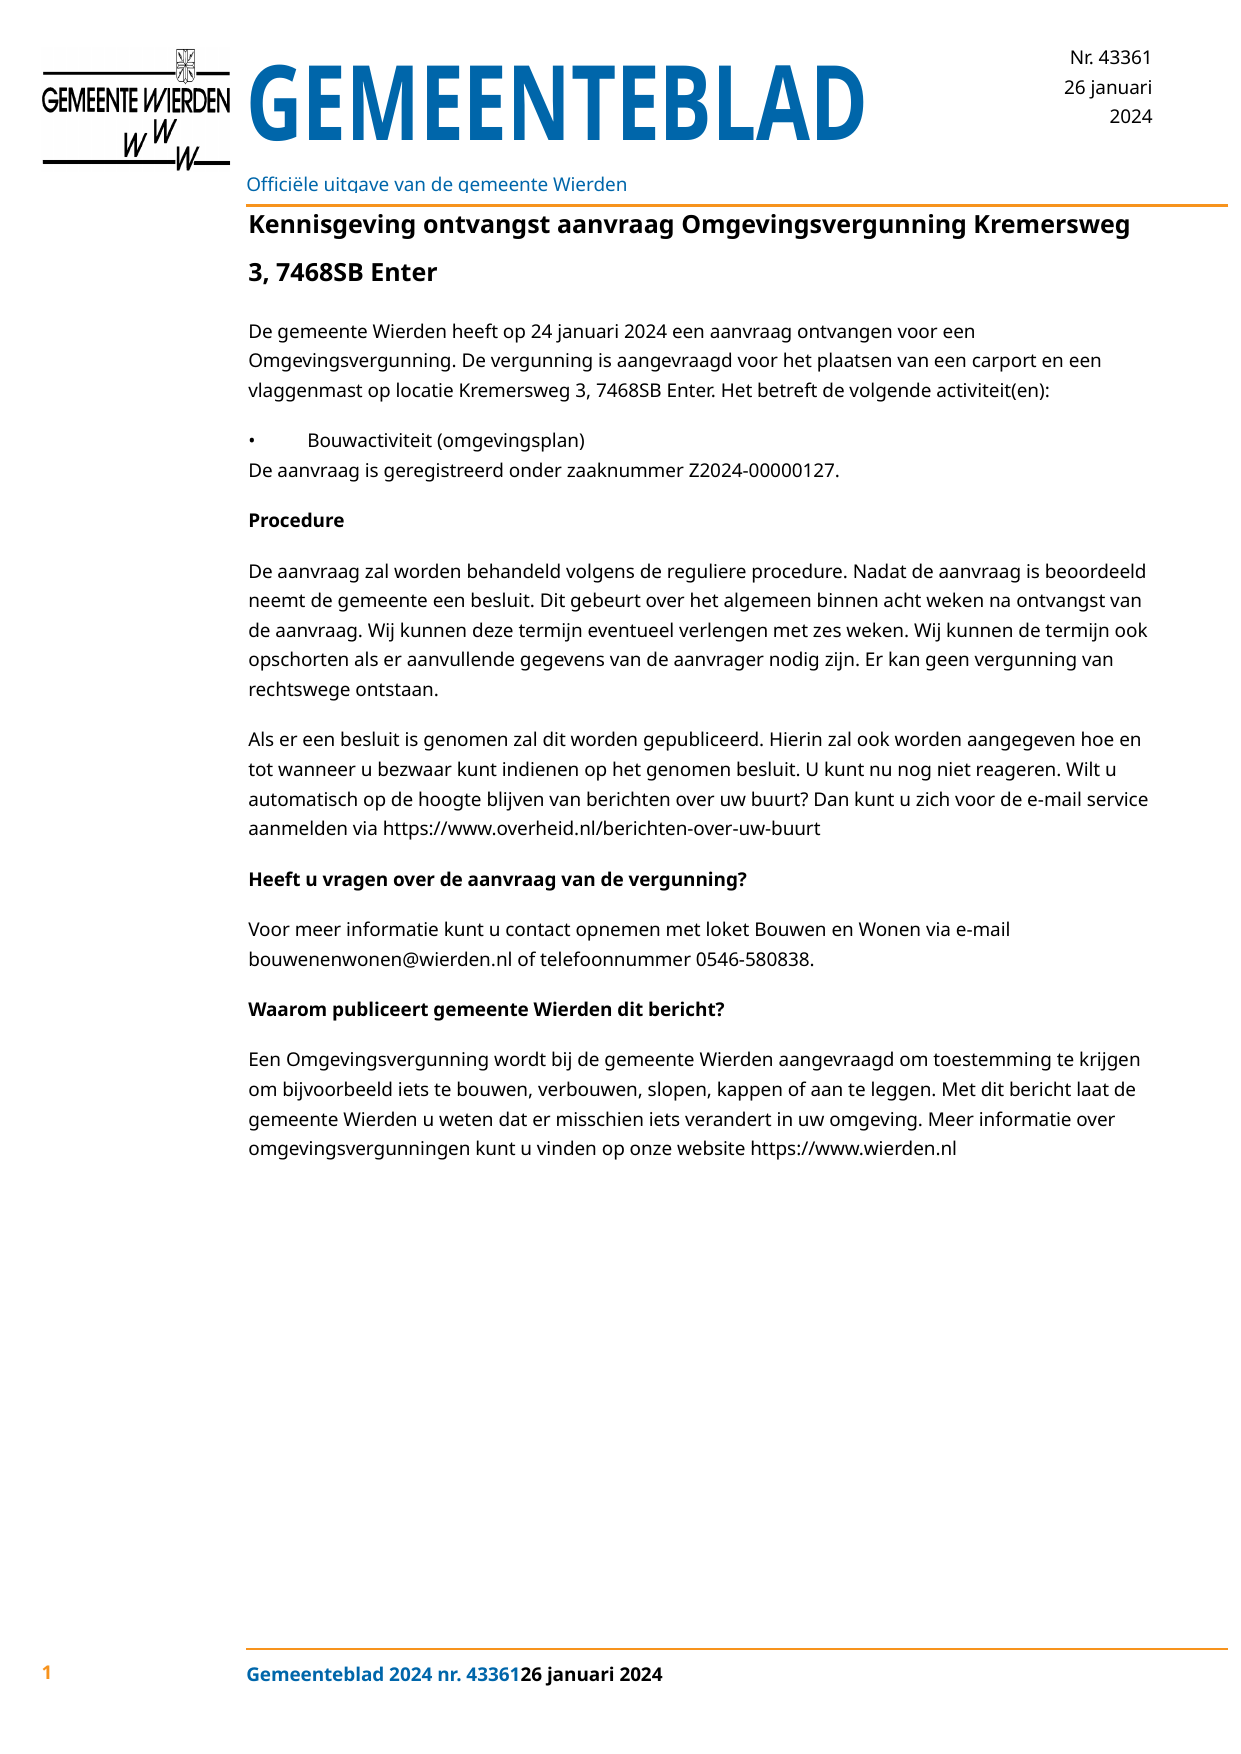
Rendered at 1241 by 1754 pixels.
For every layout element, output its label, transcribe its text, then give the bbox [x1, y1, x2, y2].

text De aanvraag zal worden behandeld volgens de reguliere procedure. Nadat de aanvraag is beoordeeld neemt de gemeente een besluit. Dit gebeurt over het algemeen binnen acht weken na ontvangst van de aanvraag. Wij kunnen deze termijn eventueel verlengen met zes weken. Wij kunnen de termijn ook opschorten als er aanvullende gegevens van de aanvrager nodig zijn. Er kan geen vergunning van rechtswege ontstaan. [248, 558, 1152, 702]
text De gemeente Wierden heeft op 24 januari 2024 een aanvraag ontvangen voor een Omgevingsvergunning. De vergunning is aangevraagd voor het plaatsen van een carport en een vlaggenmast op locatie Kremersweg 3, 7468SB Enter. Het betreft de volgende activiteit(en): [248, 318, 1152, 403]
text Kennisgeving ontvangst aanvraag Omgevingsvergunning Kremersweg 3, 7468SB Enter [248, 207, 1152, 288]
picture [41, 47, 231, 172]
text Voor meer informatie kunt u contact opnemen met loket Bouwen en Wonen via e-mail bouwenenwonen@wierden.nl of telefoonnummer 0546-580838. [248, 916, 1152, 972]
text Heeft u vragen over de aanvraag van de vergunning? [248, 866, 1152, 892]
text Als er een besluit is genomen zal dit worden gepubliceerd. Hierin zal ook worden aangegeven hoe en tot wanneer u bezwaar kunt indienen op het genomen besluit. U kunt nu nog niet reageren. Wilt u automatisch op de hoogte blijven van berichten over uw buurt? Dan kunt u zich voor de e-mail service aanmelden via https://www.overheid.nl/berichten-over-uw-buurt [248, 727, 1152, 841]
text Procedure [248, 507, 1152, 533]
list Bouwactiviteit (omgevingsplan) [248, 427, 1152, 453]
text De aanvraag is geregistreerd onder zaaknummer Z2024-00000127. [248, 457, 1152, 483]
text Waarom publiceert gemeente Wierden dit bericht? [248, 996, 1152, 1022]
text Een Omgevingsvergunning wordt bij de gemeente Wierden aangevraagd om toestemming te krijgen om bijvoorbeeld iets te bouwen, verbouwen, slopen, kappen of aan te leggen. Met dit bericht laat de gemeente Wierden u weten dat er misschien iets verandert in uw omgeving. Meer informatie over omgevingsvergunningen kunt u vinden op onze website https://www.wierden.nl [248, 1047, 1152, 1161]
